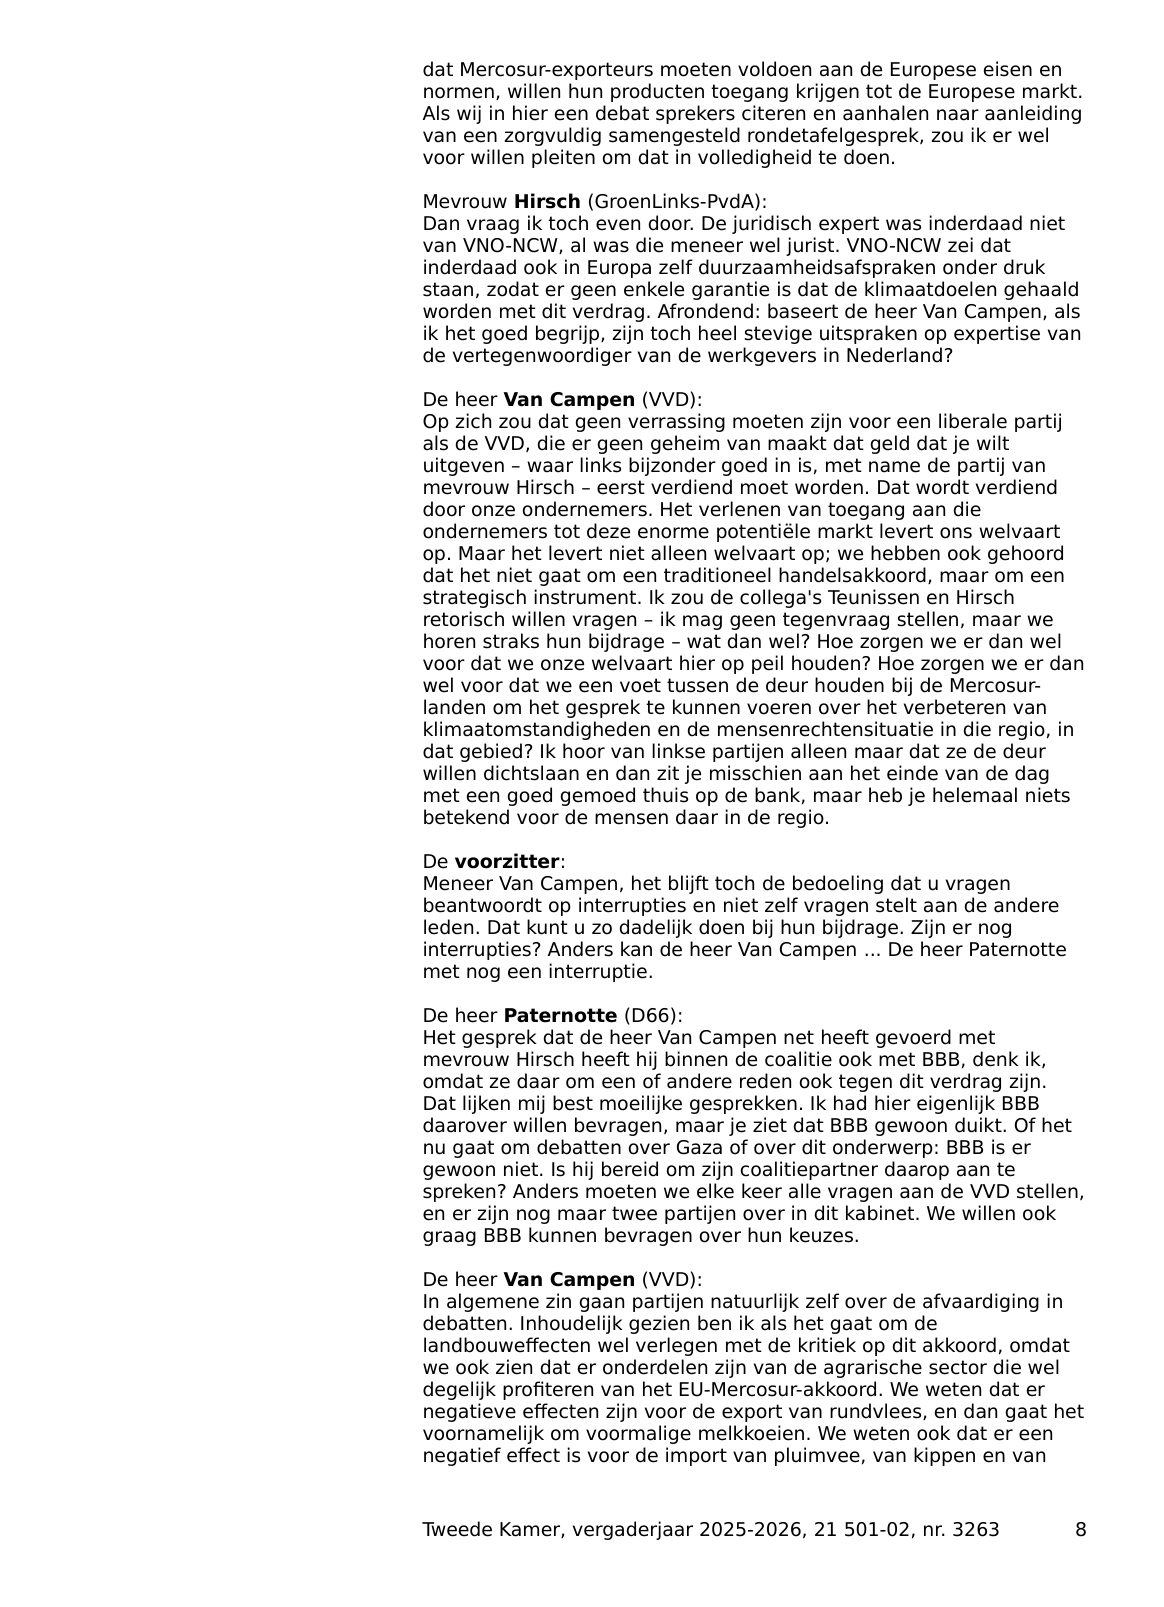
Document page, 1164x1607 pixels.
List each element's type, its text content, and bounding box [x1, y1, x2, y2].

text In algemene zin gaan partijen natuurlijk zelf over de afvaardiging in debatten. Inhoudelijk gezien ben ik als het gaat om de landbouweffecten wel verlegen met de kritiek op dit akkoord, omdat we ook zien dat er onderdelen zijn van de agrarische sector die wel degelijk profiteren van het EU-Mercosur-akkoord. We weten dat er negatieve effecten zijn voor de export van rundvlees, en dan gaat het voornamelijk om voormalige melkkoeien. We weten ook dat er een negatief effect is voor de import van pluimvee, van kippen en van [422, 1291, 1087, 1467]
text De voorzitter: [422, 851, 1087, 873]
text De heer Paternotte (D66): [422, 1005, 1087, 1027]
text Het gesprek dat de heer Van Campen net heeft gevoerd met mevrouw Hirsch heeft hij binnen de coalitie ook met BBB, denk ik, omdat ze daar om een of andere reden ook tegen dit verdrag zijn. Dat lijken mij best moeilijke gesprekken. Ik had hier eigenlijk BBB daarover willen bevragen, maar je ziet dat BBB gewoon duikt. Of het nu gaat om debatten over Gaza of over dit onderwerp: BBB is er gewoon niet. Is hij bereid om zijn coalitiepartner daarop aan te spreken? Anders moeten we elke keer alle vragen aan de VVD stellen, en er zijn nog maar twee partijen over in dit kabinet. We willen ook graag BBB kunnen bevragen over hun keuzes. [422, 1027, 1087, 1247]
text dat Mercosur-exporteurs moeten voldoen aan de Europese eisen en normen, willen hun producten toegang krijgen tot de Europese markt. Als wij in hier een debat sprekers citeren en aanhalen naar aanleiding van een zorgvuldig samengesteld rondetafelgesprek, zou ik er wel voor willen pleiten om dat in volledigheid te doen. [422, 59, 1087, 169]
text Dan vraag ik toch even door. De juridisch expert was inderdaad niet van VNO-NCW, al was die meneer wel jurist. VNO-NCW zei dat inderdaad ook in Europa zelf duurzaamheidsafspraken onder druk staan, zodat er geen enkele garantie is dat de klimaatdoelen gehaald worden met dit verdrag. Afrondend: baseert de heer Van Campen, als ik het goed begrijp, zijn toch heel stevige uitspraken op expertise van de vertegenwoordiger van de werkgevers in Nederland? [422, 213, 1087, 367]
text Mevrouw Hirsch (GroenLinks-PvdA): [422, 191, 1087, 213]
text Op zich zou dat geen verrassing moeten zijn voor een liberale partij als de VVD, die er geen geheim van maakt dat geld dat je wilt uitgeven – waar links bijzonder goed in is, met name de partij van mevrouw Hirsch – eerst verdiend moet worden. Dat wordt verdiend door onze ondernemers. Het verlenen van toegang aan die ondernemers tot deze enorme potentiële markt levert ons welvaart op. Maar het levert niet alleen welvaart op; we hebben ook gehoord dat het niet gaat om een traditioneel handelsakkoord, maar om een strategisch instrument. Ik zou de collega's Teunissen en Hirsch retorisch willen vragen – ik mag geen tegenvraag stellen, maar we horen straks hun bijdrage – wat dan wel? Hoe zorgen we er dan wel voor dat we onze welvaart hier op peil houden? Hoe zorgen we er dan wel voor dat we een voet tussen de deur houden bij de Mercosur-landen om het gesprek te kunnen voeren over het verbeteren van klimaatomstandigheden en de mensenrechtensituatie in die regio, in dat gebied? Ik hoor van linkse partijen alleen maar dat ze de deur willen dichtslaan en dan zit je misschien aan het einde van de dag met een goed gemoed thuis op de bank, maar heb je helemaal niets betekend voor de mensen daar in de regio. [422, 411, 1087, 829]
text Meneer Van Campen, het blijft toch de bedoeling dat u vragen beantwoordt op interrupties en niet zelf vragen stelt aan de andere leden. Dat kunt u zo dadelijk doen bij hun bijdrage. Zijn er nog interrupties? Anders kan de heer Van Campen ... De heer Paternotte met nog een interruptie. [422, 873, 1087, 983]
text De heer Van Campen (VVD): [422, 1269, 1087, 1291]
text De heer Van Campen (VVD): [422, 389, 1087, 411]
